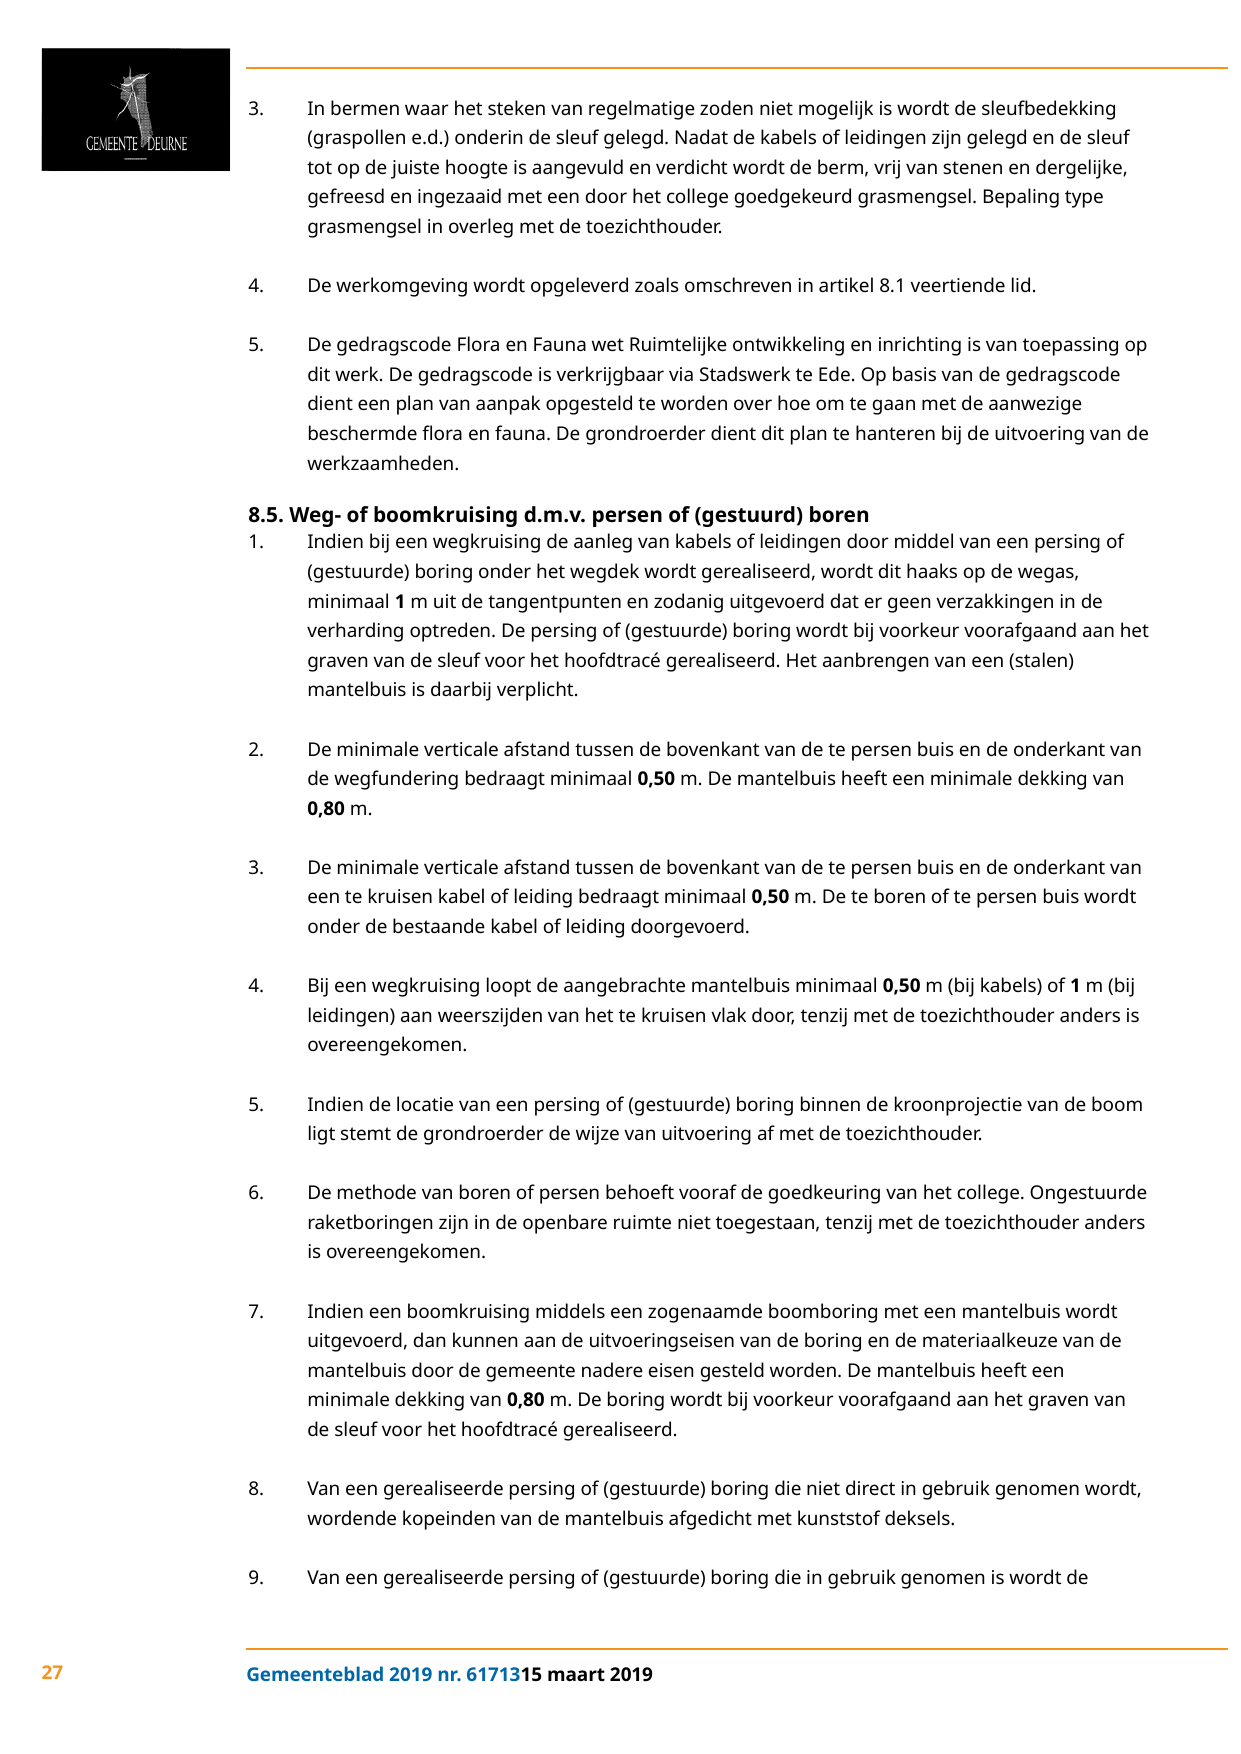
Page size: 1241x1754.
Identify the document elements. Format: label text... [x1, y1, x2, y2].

picture [41, 47, 231, 172]
list Indien bij een wegkruising de aanleg van kabels of leidingen door middel van een persing of (gestuurde) boring onder het wegdek wordt gerealiseerd, wordt dit haaks op de wegas, minimaal 1 m uit de tangentpunten en zodanig uitgevoerd dat er geen verzakkingen in de verharding optreden. De persing of (gestuurde) boring wordt bij voorkeur voorafgaand aan het graven van de sleuf voor het hoofdtracé gerealiseerd. Het aanbrengen van een (stalen) mantelbuis is daarbij verplicht. [248, 529, 1152, 702]
list Bij een wegkruising loopt de aangebrachte mantelbuis minimaal 0,50 m (bij kabels) of 1 m (bij leidingen) aan weerszijden van het te kruisen vlak door, tenzij met de toezichthouder anders is overeengekomen. [248, 972, 1152, 1057]
list De minimale verticale afstand tussen de bovenkant van de te persen buis en de onderkant van de wegfundering bedraagt minimaal 0,50 m. De mantelbuis heeft een minimale dekking van 0,80 m. [248, 736, 1152, 821]
list Indien de locatie van een persing of (gestuurde) boring binnen de kroonprojectie van de boom ligt stemt de grondroerder de wijze van uitvoering af met de toezichthouder. [248, 1091, 1152, 1146]
list In bermen waar het steken van regelmatige zoden niet mogelijk is wordt de sleufbedekking (graspollen e.d.) onderin de sleuf gelegd. Nadat de kabels of leidingen zijn gelegd en de sleuf tot op de juiste hoogte is aangevuld en verdicht wordt de berm, vrij van stenen en dergelijke, gefreesd en ingezaaid met een door het college goedgekeurd grasmengsel. Bepaling type grasmengsel in overleg met de toezichthouder. [248, 95, 1152, 239]
list Van een gerealiseerde persing of (gestuurde) boring die in gebruik genomen is wordt de [248, 1564, 1152, 1590]
list De minimale verticale afstand tussen de bovenkant van de te persen buis en de onderkant van een te kruisen kabel of leiding bedraagt minimaal 0,50 m. De te boren of te persen buis wordt onder de bestaande kabel of leiding doorgevoerd. [248, 854, 1152, 939]
list Van een gerealiseerde persing of (gestuurde) boring die niet direct in gebruik genomen wordt, wordende kopeinden van de mantelbuis afgedicht met kunststof deksels. [248, 1475, 1152, 1531]
text 8.5. Weg- of boomkruising d.m.v. persen of (gestuurd) boren [248, 500, 1152, 529]
list Indien een boomkruising middels een zogenaamde boomboring met een mantelbuis wordt uitgevoerd, dan kunnen aan de uitvoeringseisen van de boring en de materiaalkeuze van de mantelbuis door de gemeente nadere eisen gesteld worden. De mantelbuis heeft een minimale dekking van 0,80 m. De boring wordt bij voorkeur voorafgaand aan het graven van de sleuf voor het hoofdtracé gerealiseerd. [248, 1298, 1152, 1442]
list De methode van boren of persen behoeft vooraf de goedkeuring van het college. Ongestuurde raketboringen zijn in de openbare ruimte niet toegestaan, tenzij met de toezichthouder anders is overeengekomen. [248, 1179, 1152, 1264]
list De werkomgeving wordt opgeleverd zoals omschreven in artikel 8.1 veertiende lid. [248, 272, 1152, 298]
list De gedragscode Flora en Fauna wet Ruimtelijke ontwikkeling en inrichting is van toepassing op dit werk. De gedragscode is verkrijgbaar via Stadswerk te Ede. Op basis van de gedragscode dient een plan van aanpak opgesteld te worden over hoe om te gaan met de aanwezige beschermde flora en fauna. De grondroerder dient dit plan te hanteren bij de uitvoering van de werkzaamheden. [248, 331, 1152, 476]
